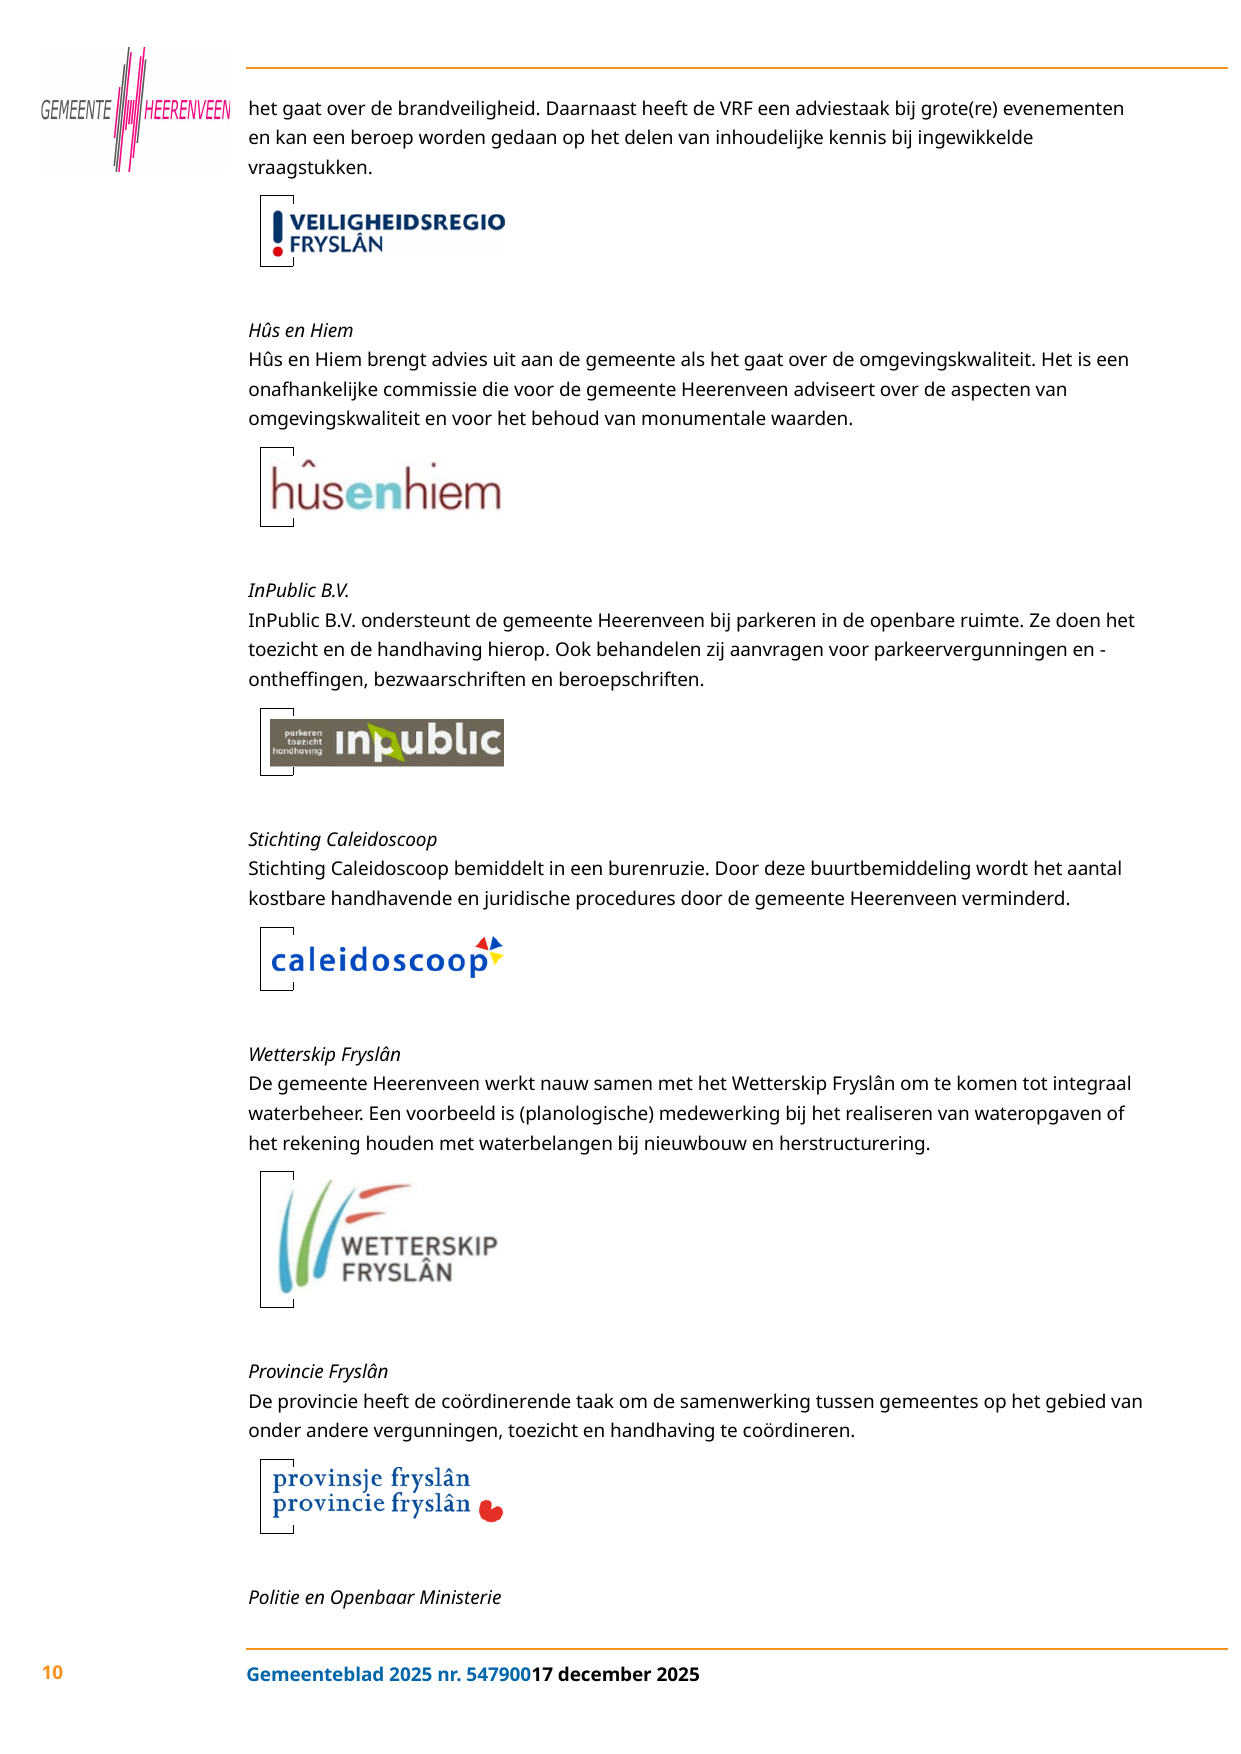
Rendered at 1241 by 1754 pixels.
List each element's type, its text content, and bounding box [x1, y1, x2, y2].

text InPublic B.V. [248, 577, 1152, 603]
text Hûs en Hiem brengt advies uit aan de gemeente als het gaat over de omgevingskwaliteit. Het is een onafhankelijke commissie die voor de gemeente Heerenveen adviseert over de aspecten van omgevingskwaliteit en voor het behoud van monumentale waarden. [248, 346, 1152, 431]
picture [268, 1467, 505, 1525]
text De provincie heeft de coördinerende taak om de samenwerking tussen gemeentes op het gebied van onder andere vergunningen, toezicht en handhaving te coördineren. [248, 1388, 1152, 1443]
text Stichting Caleidoscoop [248, 826, 1152, 852]
picture [268, 204, 505, 257]
text Politie en Openbaar Ministerie [248, 1584, 1152, 1610]
text het gaat over de brandveiligheid. Daarnaast heeft de VRF een adviestaak bij grote(re) evenementen en kan een beroep worden gedaan op het delen van inhoudelijke kennis bij ingewikkelde vraagstukken. [248, 95, 1152, 180]
picture [268, 935, 505, 982]
text Stichting Caleidoscoop bemiddelt in een burenruzie. Door deze buurtbemiddeling wordt het aantal kostbare handhavende en juridische procedures door de gemeente Heerenveen verminderd. [248, 856, 1152, 911]
text De gemeente Heerenveen werkt nauw samen met het Wetterskip Fryslân om te komen tot integraal waterbeheer. Een voorbeeld is (planologische) medewerking bij het realiseren van wateropgaven of het rekening houden met waterbelangen bij nieuwbouw en herstructurering. [248, 1071, 1152, 1156]
text InPublic B.V. ondersteunt de gemeente Heerenveen bij parkeren in de openbare ruimte. Ze doen het toezicht en de handhaving hierop. Ook behandelen zij aanvragen voor parkeervergunningen en -ontheffingen, bezwaarschriften en beroepschriften. [248, 607, 1152, 692]
text Wetterskip Fryslân [248, 1041, 1152, 1067]
picture [268, 456, 505, 518]
picture [41, 47, 231, 172]
text Provincie Fryslân [248, 1358, 1152, 1384]
text Hûs en Hiem [248, 317, 1152, 343]
picture [268, 716, 505, 767]
picture [268, 1180, 505, 1299]
